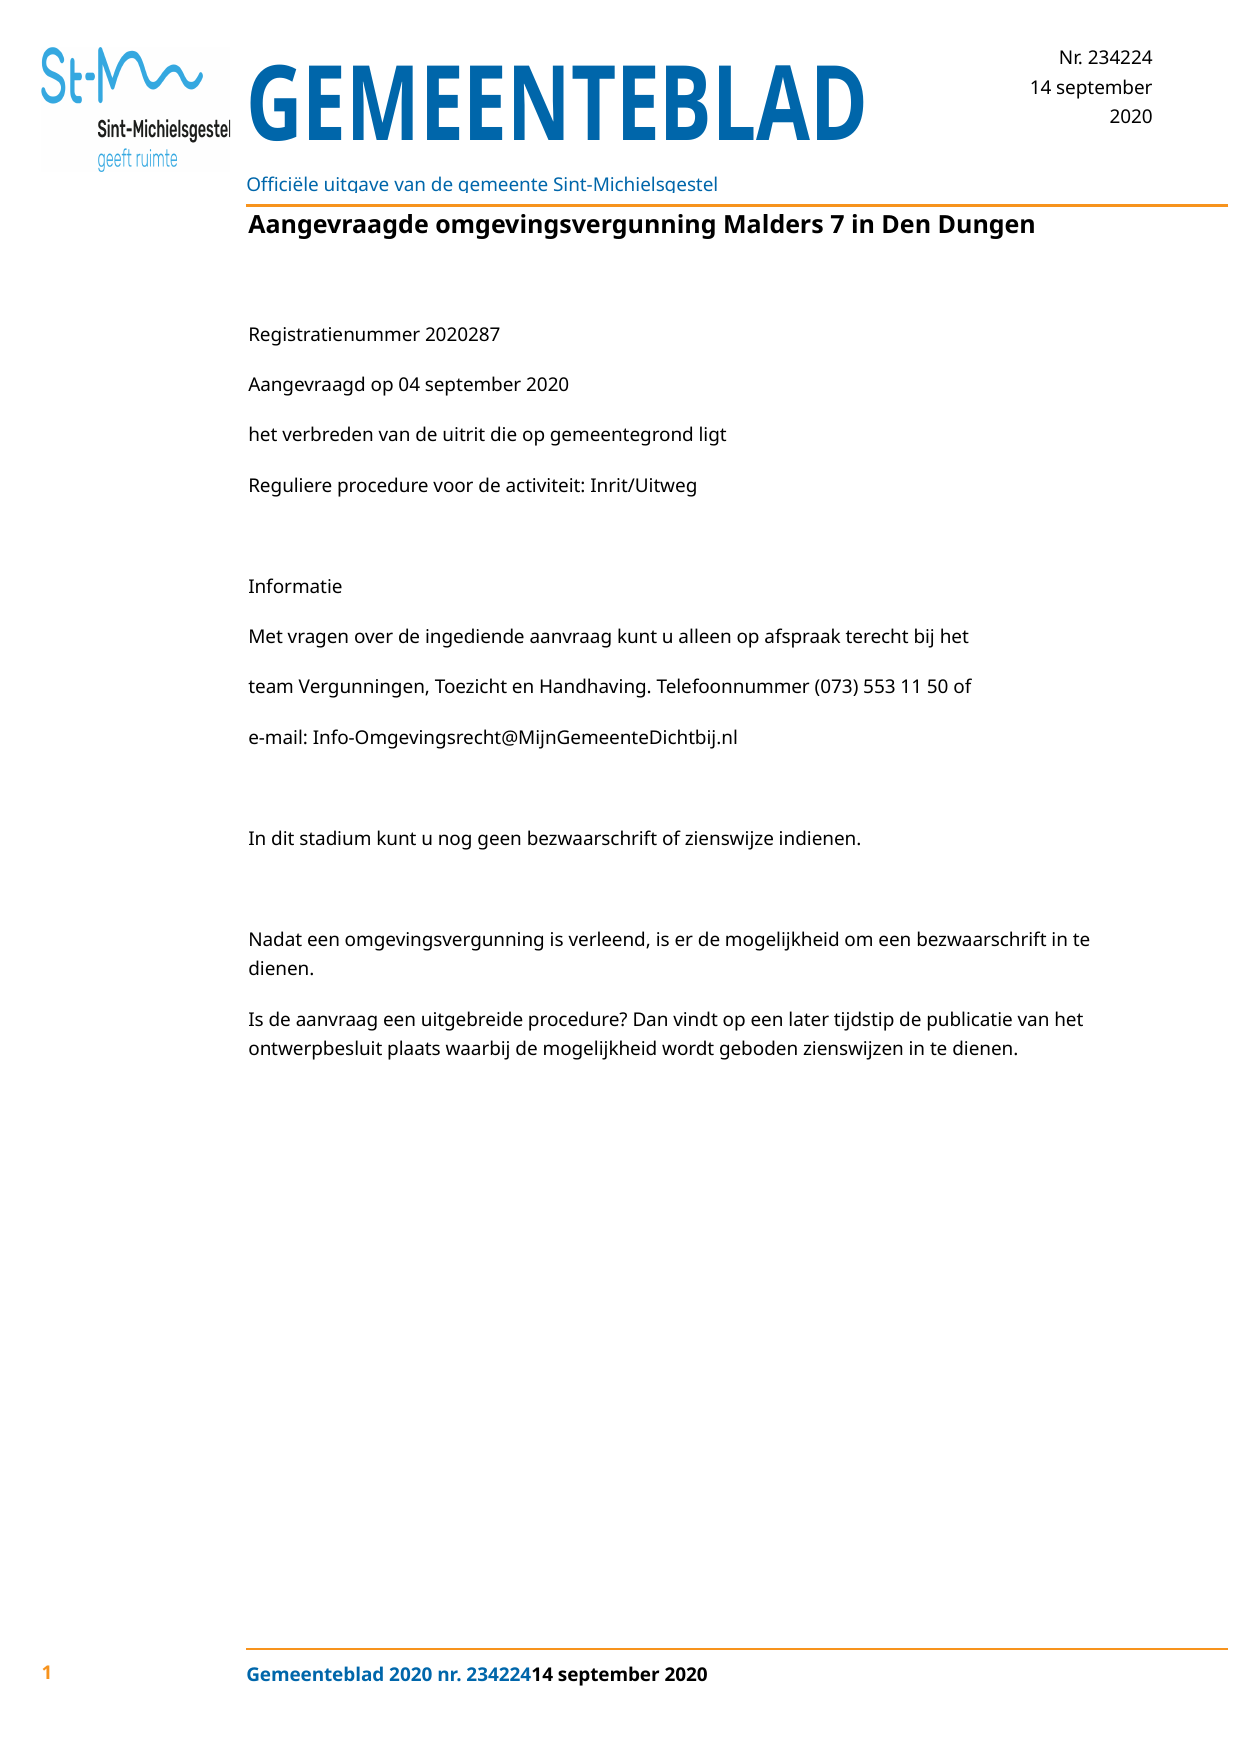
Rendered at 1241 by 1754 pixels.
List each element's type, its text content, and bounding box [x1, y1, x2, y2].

text het verbreden van de uitrit die op gemeentegrond ligt [248, 422, 1152, 447]
text Aangevraagde omgevingsvergunning Malders 7 in Den Dungen [248, 207, 1152, 241]
text Registratienummer 2020287 [248, 321, 1152, 346]
text e-mail: Info-Omgevingsrecht@MijnGemeenteDichtbij.nl [248, 724, 1152, 750]
text Is de aanvraag een uitgebreide procedure? Dan vindt op een later tijdstip de publicatie van het ontwerpbesluit plaats waarbij de mogelijkheid wordt geboden zienswijzen in te dienen. [248, 1006, 1152, 1061]
text team Vergunningen, Toezicht en Handhaving. Telefoonnummer (073) 553 11 50 of [248, 674, 1152, 699]
text Informatie [248, 573, 1152, 598]
text Aangevraagd op 04 september 2020 [248, 371, 1152, 397]
picture [41, 47, 231, 172]
text Nadat een omgevingsvergunning is verleend, is er de mogelijkheid om een bezwaarschrift in te dienen. [248, 926, 1152, 981]
text Met vragen over de ingediende aanvraag kunt u alleen op afspraak terecht bij het [248, 623, 1152, 649]
text In dit stadium kunt u nog geen bezwaarschrift of zienswijze indienen. [248, 825, 1152, 851]
text Reguliere procedure voor de activiteit: Inrit/Uitweg [248, 472, 1152, 498]
